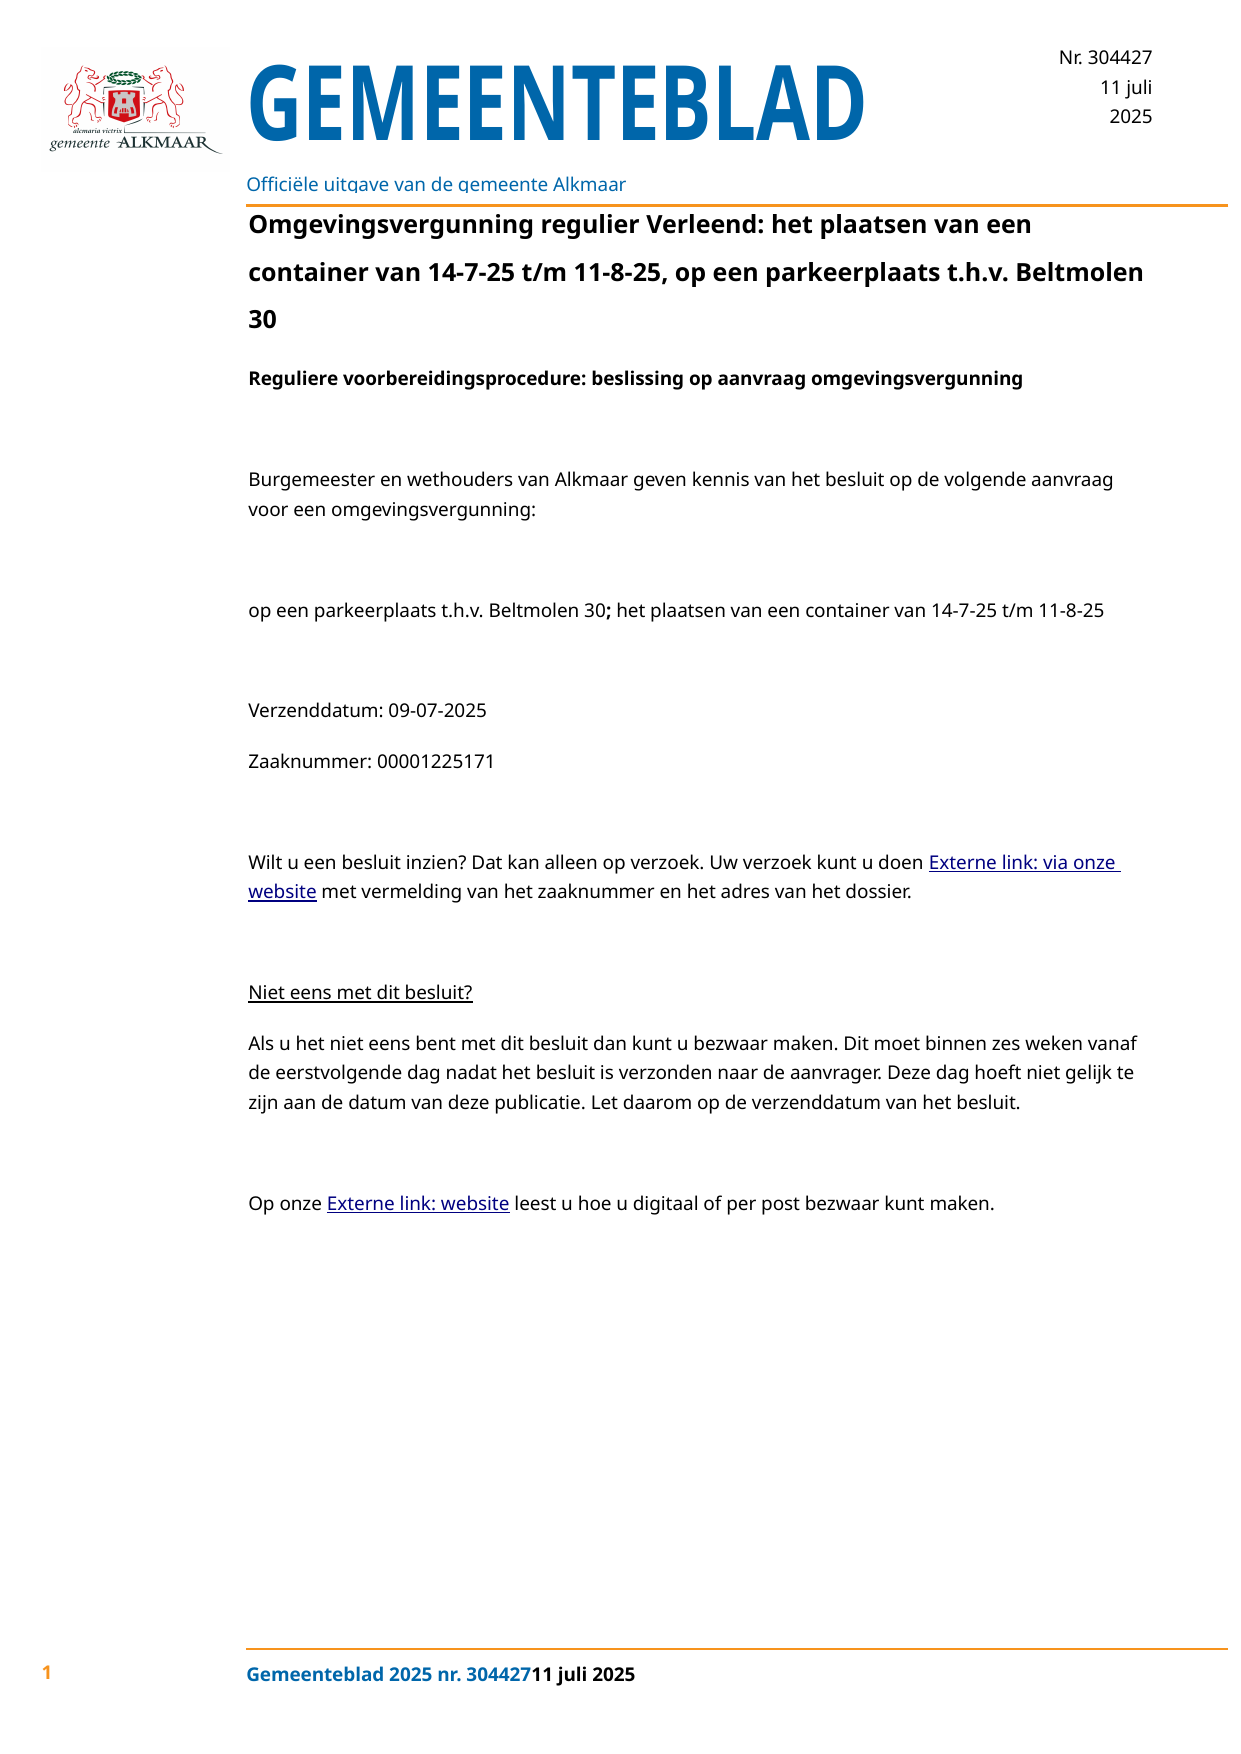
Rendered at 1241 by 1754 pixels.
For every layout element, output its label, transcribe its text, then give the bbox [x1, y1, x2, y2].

text op een parkeerplaats t.h.v. Beltmolen 30; het plaatsen van een container van 14-7-25 t/m 11-8-25 [248, 597, 1152, 622]
text Burgemeester en wethouders van Alkmaar geven kennis van het besluit op de volgende aanvraag voor een omgevingsvergunning: [248, 466, 1152, 522]
text Wilt u een besluit inzien? Dat kan alleen op verzoek. Uw verzoek kunt u doen Externe link: via onze website met vermelding van het zaaknummer en het adres van het dossier. [248, 849, 1152, 904]
text Als u het niet eens bent met dit besluit dan kunt u bezwaar maken. Dit moet binnen zes weken vanaf de eerstvolgende dag nadat het besluit is verzonden naar de aanvrager. Deze dag hoeft niet gelijk te zijn aan de datum van deze publicatie. Let daarom op de verzenddatum van het besluit. [248, 1030, 1152, 1114]
text Niet eens met dit besluit? [248, 979, 1152, 1005]
text Omgevingsvergunning regulier Verleend: het plaatsen van een container van 14-7-25 t/m 11-8-25, op een parkeerplaats t.h.v. Beltmolen 30 [248, 207, 1152, 336]
text Zaaknummer: 00001225171 [248, 748, 1152, 774]
picture [41, 47, 231, 172]
text Verzenddatum: 09-07-2025 [248, 698, 1152, 723]
text Reguliere voorbereidingsprocedure: beslissing op aanvraag omgevingsvergunning [248, 366, 1152, 391]
text Op onze Externe link: website leest u hoe u digitaal of per post bezwaar kunt maken. [248, 1190, 1152, 1215]
